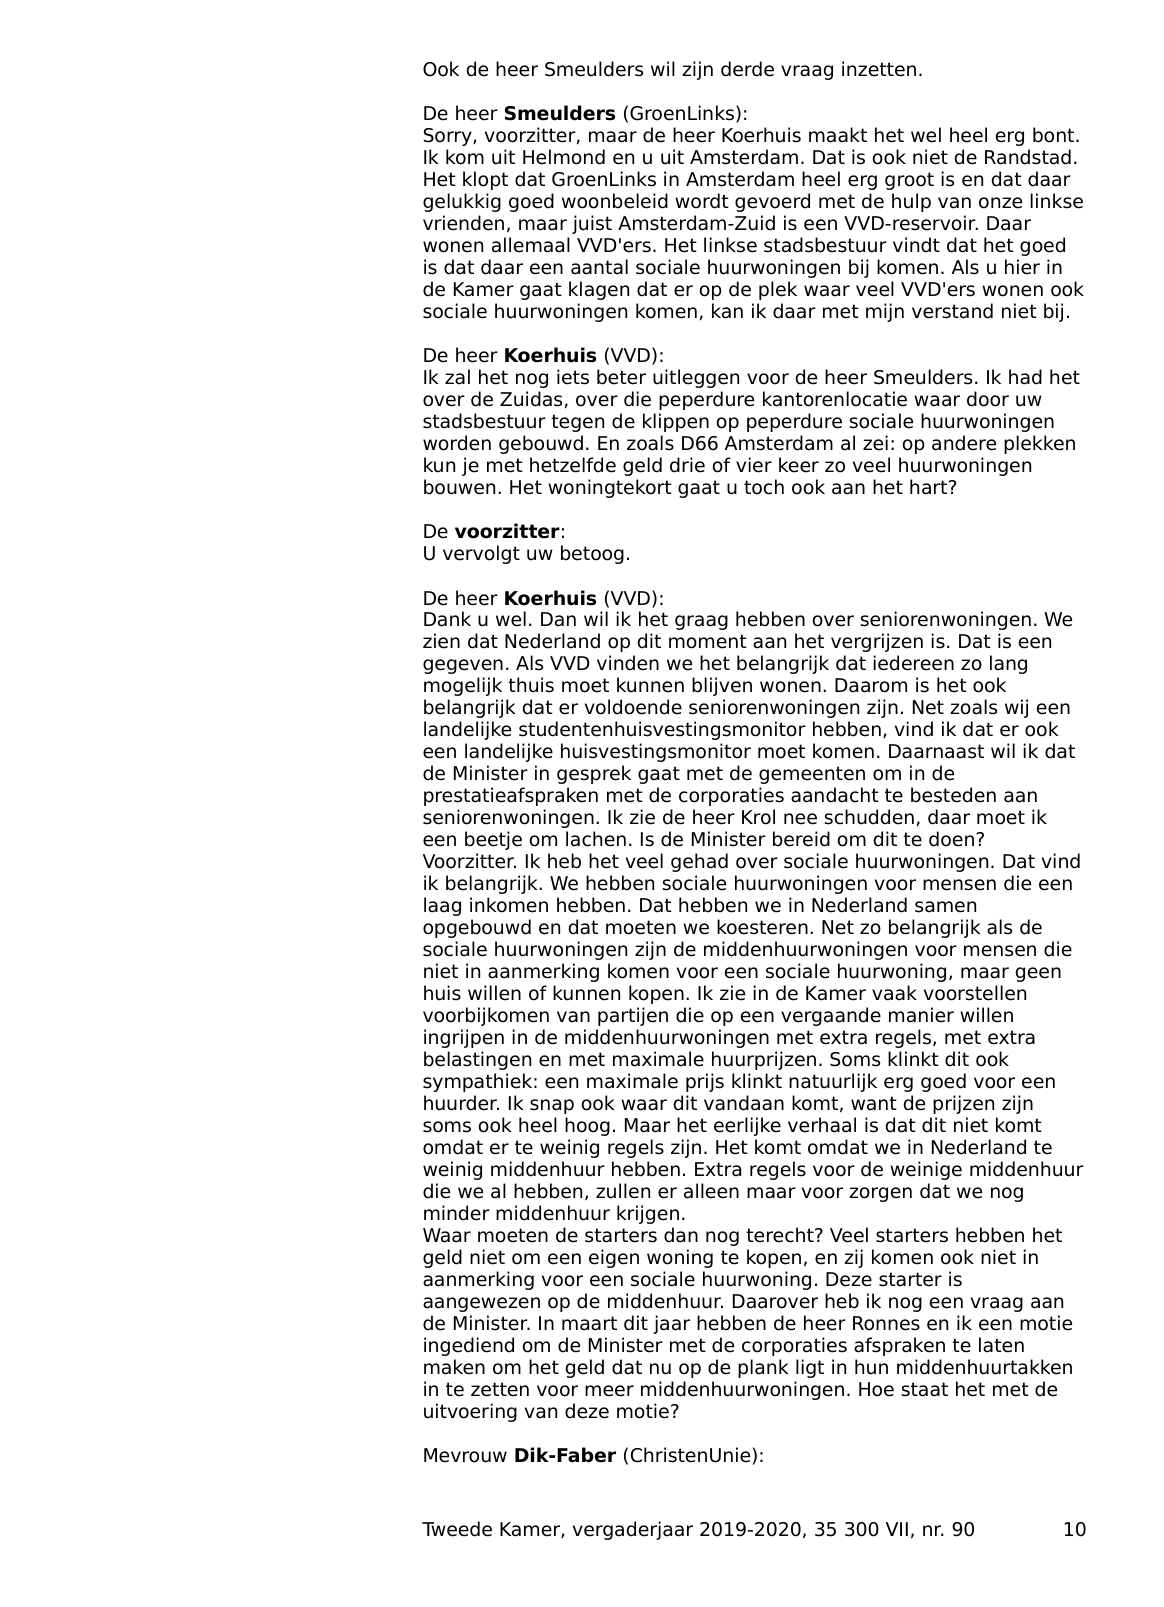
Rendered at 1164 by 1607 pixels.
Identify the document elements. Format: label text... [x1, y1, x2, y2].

text Voorzitter. Ik heb het veel gehad over sociale huurwoningen. Dat vind ik belangrijk. We hebben sociale huurwoningen voor mensen die een laag inkomen hebben. Dat hebben we in Nederland samen opgebouwd en dat moeten we koesteren. Net zo belangrijk als de sociale huurwoningen zijn de middenhuurwoningen voor mensen die niet in aanmerking komen voor een sociale huurwoning, maar geen huis willen of kunnen kopen. Ik zie in de Kamer vaak voorstellen voorbijkomen van partijen die op een vergaande manier willen ingrijpen in de middenhuurwoningen met extra regels, met extra belastingen en met maximale huurprijzen. Soms klinkt dit ook sympathiek: een maximale prijs klinkt natuurlijk erg goed voor een huurder. Ik snap ook waar dit vandaan komt, want de prijzen zijn soms ook heel hoog. Maar het eerlijke verhaal is dat dit niet komt omdat er te weinig regels zijn. Het komt omdat we in Nederland te weinig middenhuur hebben. Extra regels voor de weinige middenhuur die we al hebben, zullen er alleen maar voor zorgen dat we nog minder middenhuur krijgen. [422, 851, 1087, 1225]
text Ik zal het nog iets beter uitleggen voor de heer Smeulders. Ik had het over de Zuidas, over die peperdure kantorenlocatie waar door uw stadsbestuur tegen de klippen op peperdure sociale huurwoningen worden gebouwd. En zoals D66 Amsterdam al zei: op andere plekken kun je met hetzelfde geld drie of vier keer zo veel huurwoningen bouwen. Het woningtekort gaat u toch ook aan het hart? [422, 367, 1087, 499]
text Dank u wel. Dan wil ik het graag hebben over seniorenwoningen. We zien dat Nederland op dit moment aan het vergrijzen is. Dat is een gegeven. Als VVD vinden we het belangrijk dat iedereen zo lang mogelijk thuis moet kunnen blijven wonen. Daarom is het ook belangrijk dat er voldoende seniorenwoningen zijn. Net zoals wij een landelijke studentenhuisvestingsmonitor hebben, vind ik dat er ook een landelijke huisvestingsmonitor moet komen. Daarnaast wil ik dat de Minister in gesprek gaat met de gemeenten om in de prestatieafspraken met de corporaties aandacht te besteden aan seniorenwoningen. Ik zie de heer Krol nee schudden, daar moet ik een beetje om lachen. Is de Minister bereid om dit te doen? [422, 609, 1087, 851]
text Waar moeten de starters dan nog terecht? Veel starters hebben het geld niet om een eigen woning te kopen, en zij komen ook niet in aanmerking voor een sociale huurwoning. Deze starter is aangewezen op de middenhuur. Daarover heb ik nog een vraag aan de Minister. In maart dit jaar hebben de heer Ronnes en ik een motie ingediend om de Minister met de corporaties afspraken te laten maken om het geld dat nu op de plank ligt in hun middenhuurtakken in te zetten voor meer middenhuurwoningen. Hoe staat het met de uitvoering van deze motie? [422, 1225, 1087, 1423]
text U vervolgt uw betoog. [422, 543, 1087, 565]
text De heer Koerhuis (VVD): [422, 587, 1087, 609]
text De voorzitter: [422, 521, 1087, 543]
text De heer Smeulders (GroenLinks): [422, 103, 1087, 125]
text Ook de heer Smeulders wil zijn derde vraag inzetten. [422, 59, 1087, 81]
text De heer Koerhuis (VVD): [422, 345, 1087, 367]
text Mevrouw Dik-Faber (ChristenUnie): [422, 1445, 1087, 1467]
text Sorry, voorzitter, maar de heer Koerhuis maakt het wel heel erg bont. Ik kom uit Helmond en u uit Amsterdam. Dat is ook niet de Randstad. Het klopt dat GroenLinks in Amsterdam heel erg groot is en dat daar gelukkig goed woonbeleid wordt gevoerd met de hulp van onze linkse vrienden, maar juist Amsterdam-Zuid is een VVD-reservoir. Daar wonen allemaal VVD'ers. Het linkse stadsbestuur vindt dat het goed is dat daar een aantal sociale huurwoningen bij komen. Als u hier in de Kamer gaat klagen dat er op de plek waar veel VVD'ers wonen ook sociale huurwoningen komen, kan ik daar met mijn verstand niet bij. [422, 125, 1087, 323]
